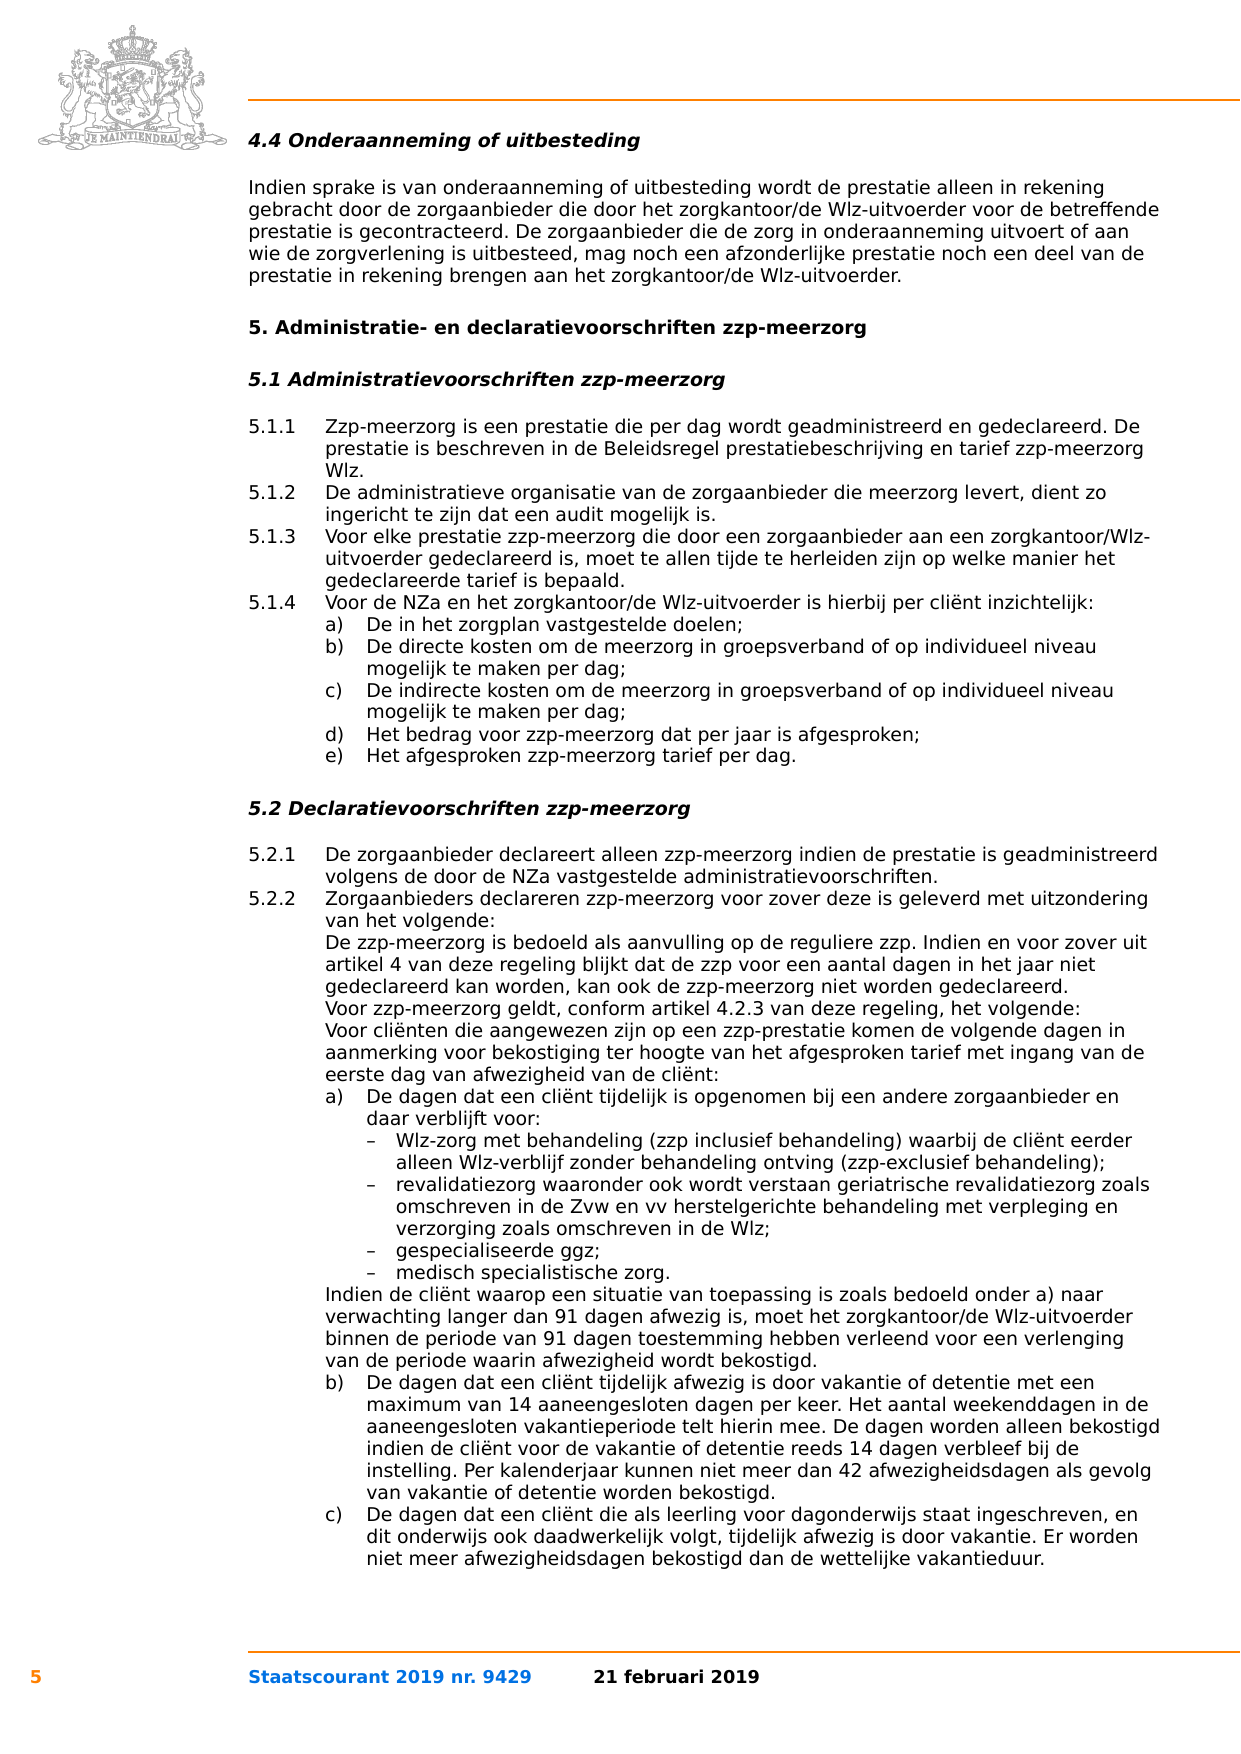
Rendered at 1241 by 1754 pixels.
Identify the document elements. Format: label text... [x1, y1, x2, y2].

text Indien de cliënt waarop een situatie van toepassing is zoals bedoeld onder a) naar verwachting langer dan 91 dagen afwezig is, moet het zorgkantoor/de Wlz-uitvoerder binnen de periode van 91 dagen toestemming hebben verleend voor een verlenging van de periode waarin afwezigheid wordt bekostigd. [325, 1284, 1163, 1372]
subtitle 4.4 Onderaanneming of uitbesteding [248, 130, 1163, 152]
subtitle 5.2 Declaratievoorschriften zzp-meerzorg [248, 797, 1163, 819]
text Voor zzp-meerzorg geldt, conform artikel 4.2.3 van deze regeling, het volgende: [325, 998, 1163, 1020]
text 5.2.1 De zorgaanbieder declareert alleen zzp-meerzorg indien de prestatie is geadministreerd volgens de door de NZa vastgestelde administratievoorschriften. [248, 844, 1163, 888]
text – revalidatiezorg waaronder ook wordt verstaan geriatrische revalidatiezorg zoals omschreven in de Zvw en vv herstelgerichte behandeling met verpleging en verzorging zoals omschreven in de Wlz; [366, 1174, 1163, 1240]
text – medisch specialistische zorg. [366, 1262, 1163, 1284]
subtitle 5.1 Administratievoorschriften zzp-meerzorg [248, 369, 1163, 391]
text Voor cliënten die aangewezen zijn op een zzp-prestatie komen de volgende dagen in aanmerking voor bekostiging ter hoogte van het afgesproken tarief met ingang van de eerste dag van afwezigheid van de cliënt: [325, 1020, 1163, 1086]
text b) De directe kosten om de meerzorg in groepsverband of op individueel niveau mogelijk te maken per dag; [325, 636, 1163, 679]
text – gespecialiseerde ggz; [366, 1240, 1163, 1262]
text c) De indirecte kosten om de meerzorg in groepsverband of op individueel niveau mogelijk te maken per dag; [325, 679, 1163, 723]
picture [38, 25, 227, 150]
text 5.1.4 Voor de NZa en het zorgkantoor/de Wlz-uitvoerder is hierbij per cliënt inzichtelijk: [248, 592, 1163, 613]
text 5.1.3 Voor elke prestatie zzp-meerzorg die door een zorgaanbieder aan een zorgkantoor/Wlz-uitvoerder gedeclareerd is, moet te allen tijde te herleiden zijn op welke manier het gedeclareerde tarief is bepaald. [248, 526, 1163, 592]
text 5.1.1 Zzp-meerzorg is een prestatie die per dag wordt geadministreerd en gedeclareerd. De prestatie is beschreven in de Beleidsregel prestatiebeschrijving en tarief zzp-meerzorg Wlz. [248, 416, 1163, 482]
text e) Het afgesproken zzp-meerzorg tarief per dag. [325, 745, 1163, 767]
text a) De in het zorgplan vastgestelde doelen; [325, 613, 1163, 636]
text Indien sprake is van onderaanneming of uitbesteding wordt de prestatie alleen in rekening gebracht door de zorgaanbieder die door het zorgkantoor/de Wlz-uitvoerder voor de betreffende prestatie is gecontracteerd. De zorgaanbieder die de zorg in onderaanneming uitvoert of aan wie de zorgverlening is uitbesteed, mag noch een afzonderlijke prestatie noch een deel van de prestatie in rekening brengen aan het zorgkantoor/de Wlz-uitvoerder. [248, 177, 1163, 287]
subtitle 5. Administratie- en declaratievoorschriften zzp-meerzorg [248, 317, 1163, 339]
text a) De dagen dat een cliënt tijdelijk is opgenomen bij een andere zorgaanbieder en daar verblijft voor: [325, 1086, 1163, 1130]
text d) Het bedrag voor zzp-meerzorg dat per jaar is afgesproken; [325, 723, 1163, 745]
text – Wlz-zorg met behandeling (zzp inclusief behandeling) waarbij de cliënt eerder alleen Wlz-verblijf zonder behandeling ontving (zzp-exclusief behandeling); [366, 1130, 1163, 1174]
text 5.2.2 Zorgaanbieders declareren zzp-meerzorg voor zover deze is geleverd met uitzondering van het volgende: [248, 888, 1163, 932]
text b) De dagen dat een cliënt tijdelijk afwezig is door vakantie of detentie met een maximum van 14 aaneengesloten dagen per keer. Het aantal weekenddagen in de aaneengesloten vakantieperiode telt hierin mee. De dagen worden alleen bekostigd indien de cliënt voor de vakantie of detentie reeds 14 dagen verbleef bij de instelling. Per kalenderjaar kunnen niet meer dan 42 afwezigheidsdagen als gevolg van vakantie of detentie worden bekostigd. [325, 1372, 1163, 1504]
text De zzp-meerzorg is bedoeld als aanvulling op de reguliere zzp. Indien en voor zover uit artikel 4 van deze regeling blijkt dat de zzp voor een aantal dagen in het jaar niet gedeclareerd kan worden, kan ook de zzp-meerzorg niet worden gedeclareerd. [325, 932, 1163, 998]
text 5.1.2 De administratieve organisatie van de zorgaanbieder die meerzorg levert, dient zo ingericht te zijn dat een audit mogelijk is. [248, 482, 1163, 526]
text c) De dagen dat een cliënt die als leerling voor dagonderwijs staat ingeschreven, en dit onderwijs ook daadwerkelijk volgt, tijdelijk afwezig is door vakantie. Er worden niet meer afwezigheidsdagen bekostigd dan de wettelijke vakantieduur. [325, 1504, 1163, 1570]
